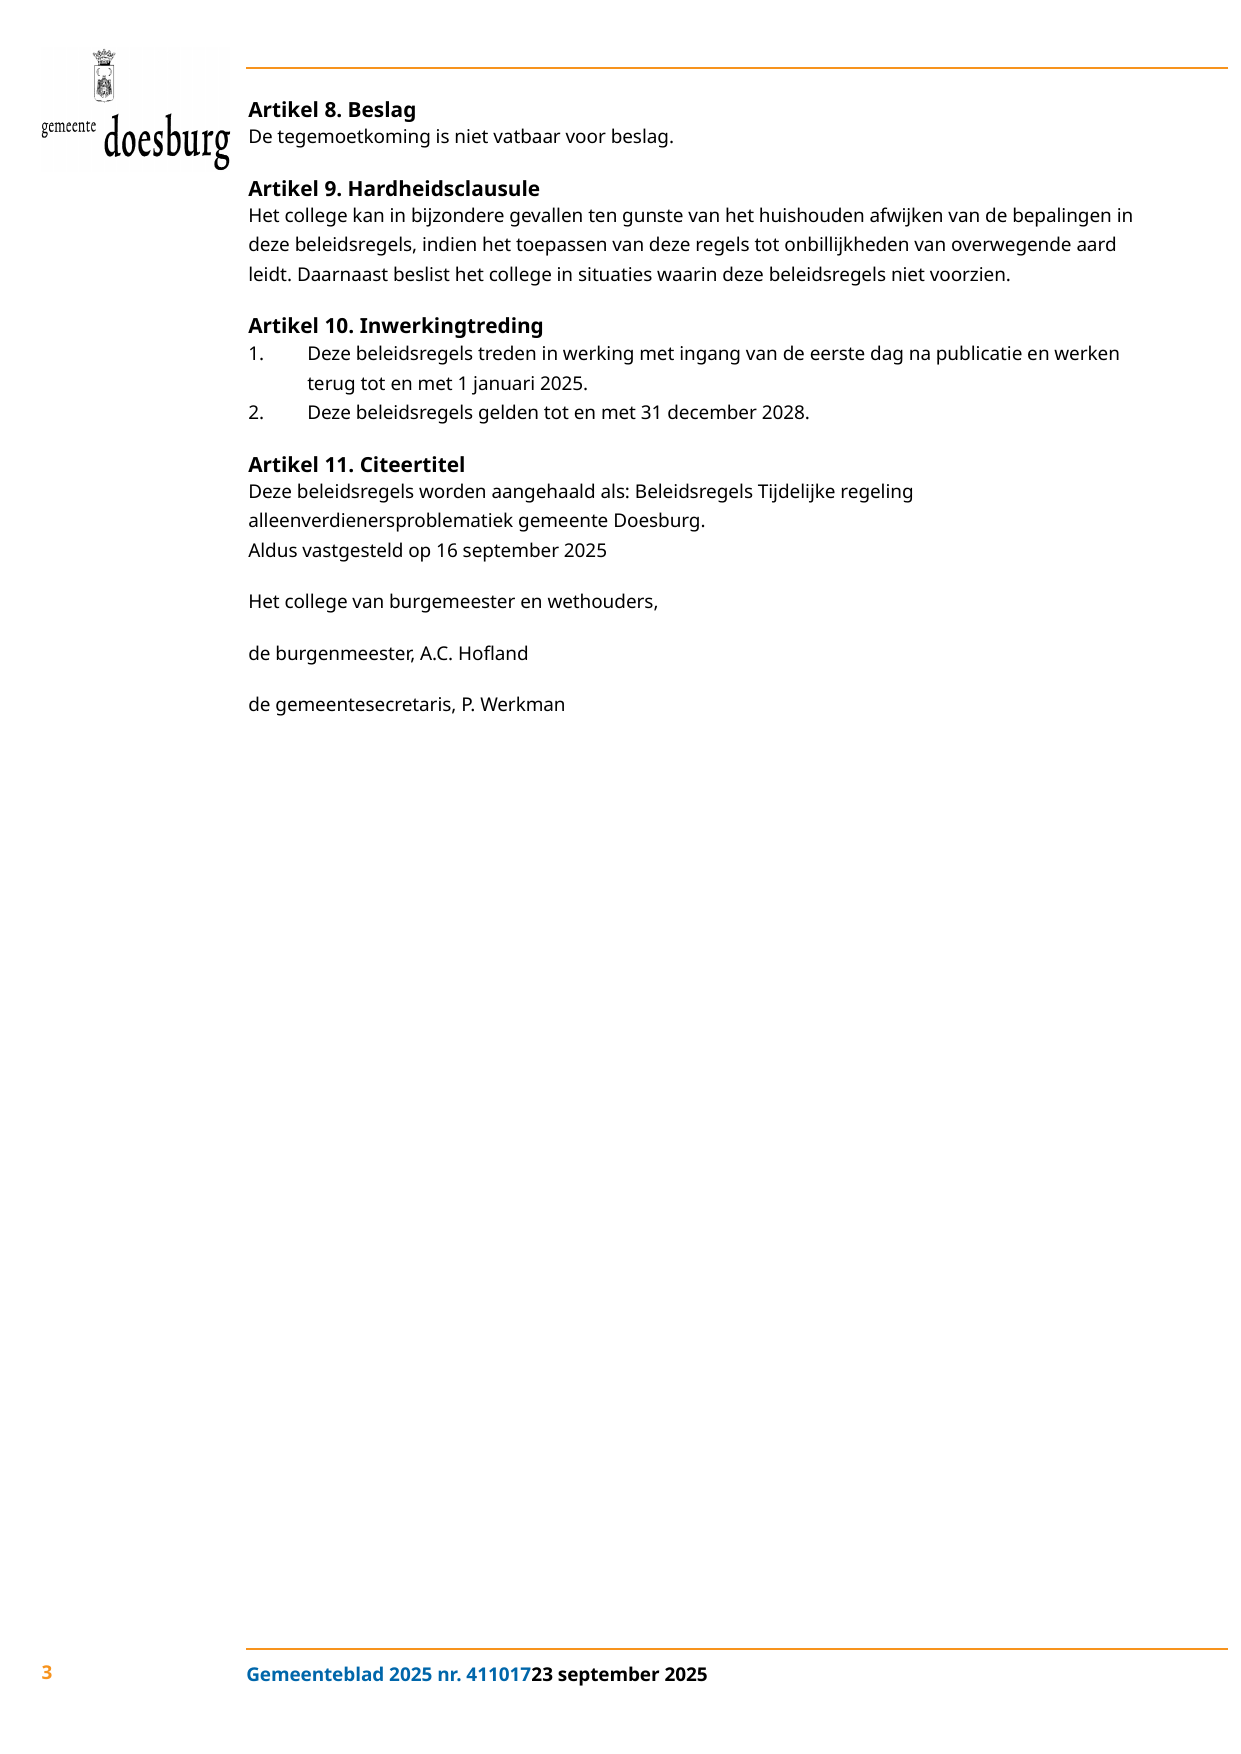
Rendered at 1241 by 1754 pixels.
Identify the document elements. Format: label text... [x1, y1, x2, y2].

text Het college kan in bijzondere gevallen ten gunste van het huishouden afwijken van de bepalingen in deze beleidsregels, indien het toepassen van deze regels tot onbillijkheden van overwegende aard leidt. Daarnaast beslist het college in situaties waarin deze beleidsregels niet voorzien. [248, 202, 1152, 287]
text Artikel 10. Inwerkingtreding [248, 312, 1152, 340]
text Artikel 8. Beslag [248, 95, 1152, 123]
list Deze beleidsregels treden in werking met ingang van de eerste dag na publicatie en werken terug tot en met 1 januari 2025. [248, 340, 1152, 395]
list Deze beleidsregels gelden tot en met 31 december 2028. [248, 399, 1152, 425]
text De tegemoetkoming is niet vatbaar voor beslag. [248, 123, 1152, 149]
picture [41, 47, 231, 172]
text Artikel 11. Citeertitel [248, 450, 1152, 478]
text Aldus vastgesteld op 16 september 2025 [248, 537, 1152, 563]
text Het college van burgemeester en wethouders, [248, 589, 1152, 614]
text de gemeentesecretaris, P. Werkman [248, 692, 1152, 717]
text de burgenmeester, A.C. Hofland [248, 640, 1152, 666]
text Deze beleidsregels worden aangehaald als: Beleidsregels Tijdelijke regeling alleenverdienersproblematiek gemeente Doesburg. [248, 478, 1152, 533]
text Artikel 9. Hardheidsclausule [248, 174, 1152, 202]
